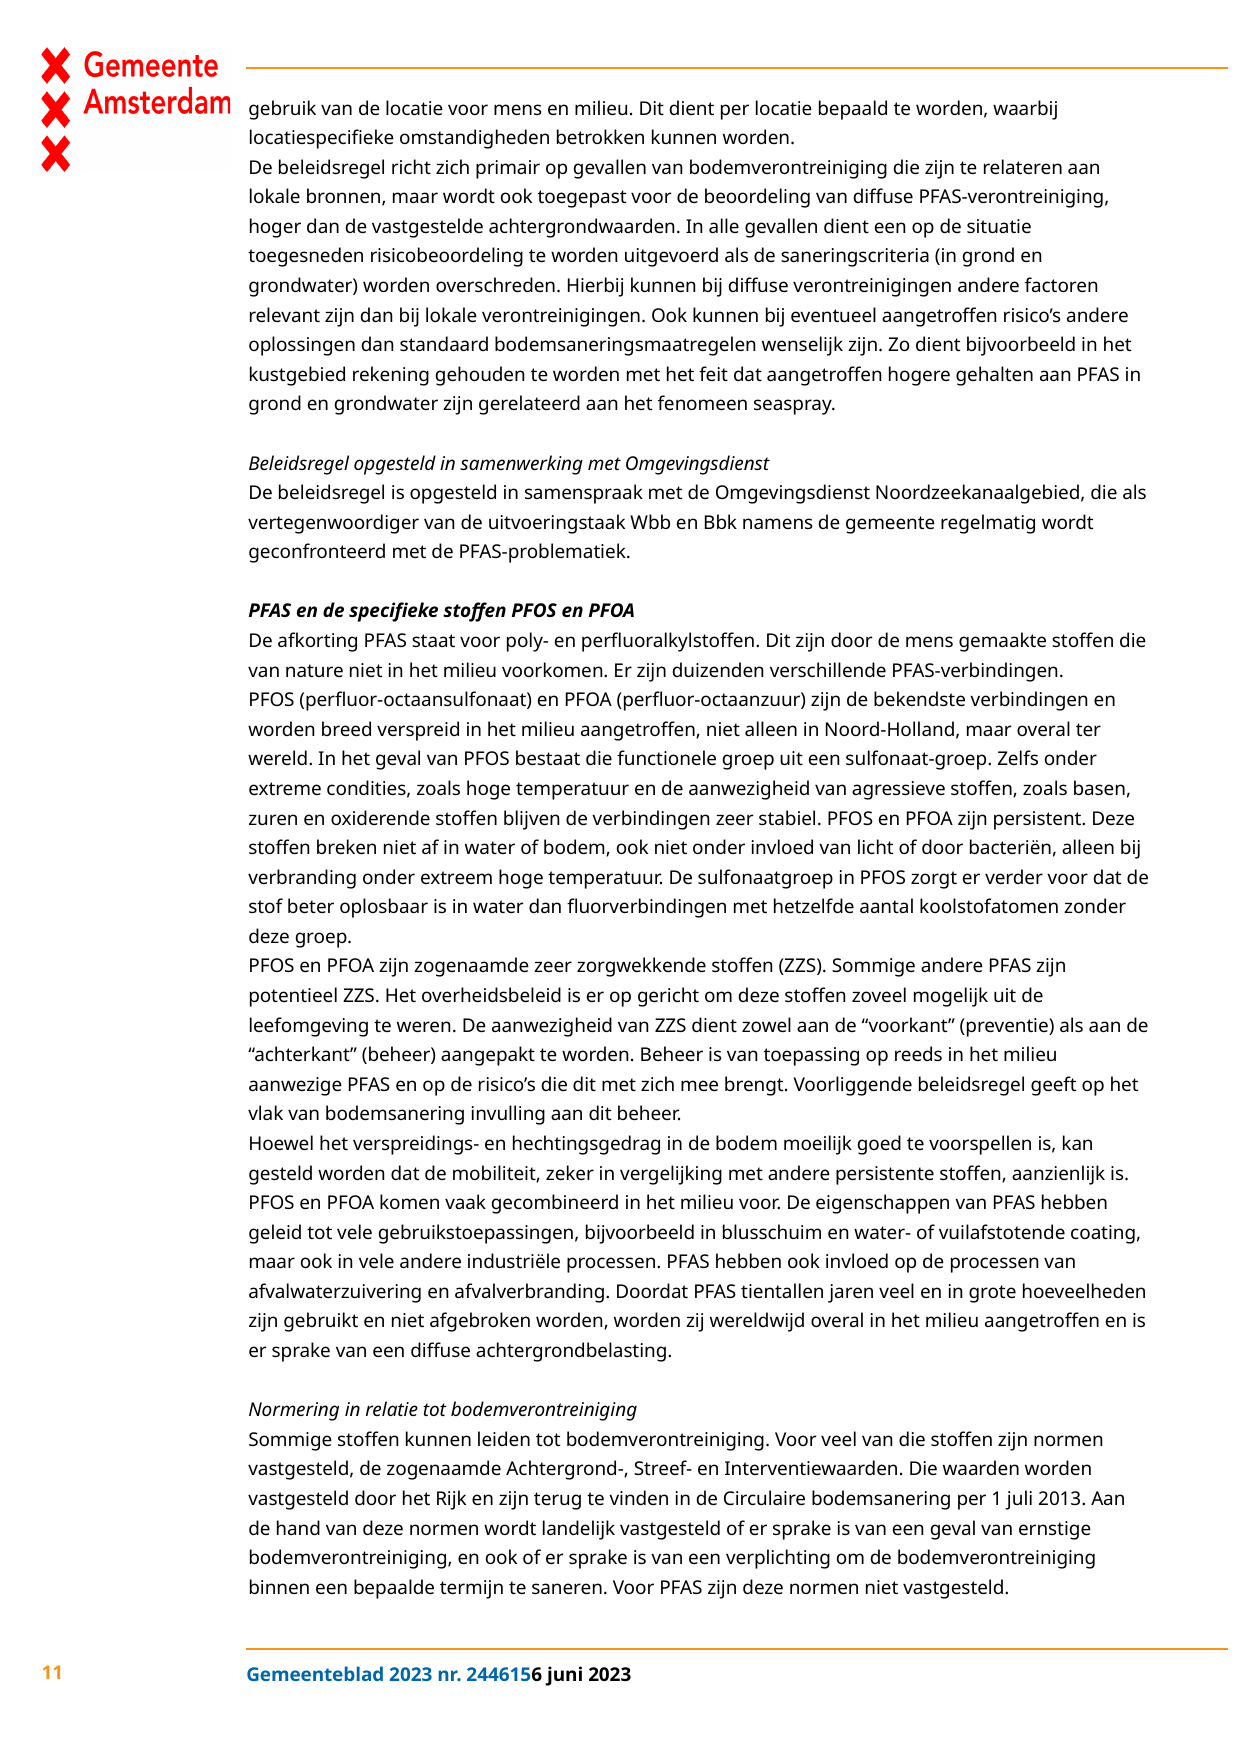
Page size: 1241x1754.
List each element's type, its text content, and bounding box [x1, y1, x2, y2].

picture [41, 47, 231, 172]
text De afkorting PFAS staat voor poly- en perfluoralkylstoffen. Dit zijn door de mens gemaakte stoffen die van nature niet in het milieu voorkomen. Er zijn duizenden verschillende PFAS-verbindingen. [248, 627, 1152, 683]
text Sommige stoffen kunnen leiden tot bodemverontreiniging. Voor veel van die stoffen zijn normen vastgesteld, de zogenaamde Achtergrond-, Streef- en Interventiewaarden. Die waarden worden vastgesteld door het Rijk en zijn terug te vinden in de Circulaire bodemsanering per 1 juli 2013. Aan de hand van deze normen wordt landelijk vastgesteld of er sprake is van een geval van ernstige bodemverontreiniging, en ook of er sprake is van een verplichting om de bodemverontreiniging binnen een bepaalde termijn te saneren. Voor PFAS zijn deze normen niet vastgesteld. [248, 1426, 1152, 1600]
text PFOS en PFOA zijn zogenaamde zeer zorgwekkende stoffen (ZZS). Sommige andere PFAS zijn potentieel ZZS. Het overheidsbeleid is er op gericht om deze stoffen zoveel mogelijk uit de leefomgeving te weren. De aanwezigheid van ZZS dient zowel aan de “voorkant” (preventie) als aan de “achterkant” (beheer) aangepakt te worden. Beheer is van toepassing op reeds in het milieu aanwezige PFAS en op de risico’s die dit met zich mee brengt. Voorliggende beleidsregel geeft op het vlak van bodemsanering invulling aan dit beheer. [248, 953, 1152, 1126]
text Beleidsregel opgesteld in samenwerking met Omgevingsdienst [248, 450, 1152, 476]
text PFOS (perfluor-octaansulfonaat) en PFOA (perfluor-octaanzuur) zijn de bekendste verbindingen en worden breed verspreid in het milieu aangetroffen, niet alleen in Noord-Holland, maar overal ter wereld. In het geval van PFOS bestaat die functionele groep uit een sulfonaat-groep. Zelfs onder extreme condities, zoals hoge temperatuur en de aanwezigheid van agressieve stoffen, zoals basen, zuren en oxiderende stoffen blijven de verbindingen zeer stabiel. PFOS en PFOA zijn persistent. Deze stoffen breken niet af in water of bodem, ook niet onder invloed van licht of door bacteriën, alleen bij verbranding onder extreem hoge temperatuur. De sulfonaatgroep in PFOS zorgt er verder voor dat de stof beter oplosbaar is in water dan fluorverbindingen met hetzelfde aantal koolstofatomen zonder deze groep. [248, 686, 1152, 949]
text Hoewel het verspreidings- en hechtingsgedrag in de bodem moeilijk goed te voorspellen is, kan gesteld worden dat de mobiliteit, zeker in vergelijking met andere persistente stoffen, aanzienlijk is. PFOS en PFOA komen vaak gecombineerd in het milieu voor. De eigenschappen van PFAS hebben geleid tot vele gebruikstoepassingen, bijvoorbeeld in blusschuim en water- of vuilafstotende coating, maar ook in vele andere industriële processen. PFAS hebben ook invloed op de processen van afvalwaterzuivering en afvalverbranding. Doordat PFAS tientallen jaren veel en in grote hoeveelheden zijn gebruikt en niet afgebroken worden, worden zij wereldwijd overal in het milieu aangetroffen en is er sprake van een diffuse achtergrondbelasting. [248, 1130, 1152, 1363]
text Normering in relatie tot bodemverontreiniging [248, 1396, 1152, 1422]
text gebruik van de locatie voor mens en milieu. Dit dient per locatie bepaald te worden, waarbij locatiespecifieke omstandigheden betrokken kunnen worden. [248, 95, 1152, 150]
text De beleidsregel richt zich primair op gevallen van bodemverontreiniging die zijn te relateren aan lokale bronnen, maar wordt ook toegepast voor de beoordeling van diffuse PFAS-verontreiniging, hoger dan de vastgestelde achtergrondwaarden. In alle gevallen dient een op de situatie toegesneden risicobeoordeling te worden uitgevoerd als de saneringscriteria (in grond en grondwater) worden overschreden. Hierbij kunnen bij diffuse verontreinigingen andere factoren relevant zijn dan bij lokale verontreinigingen. Ook kunnen bij eventueel aangetroffen risico’s andere oplossingen dan standaard bodemsaneringsmaatregelen wenselijk zijn. Zo dient bijvoorbeeld in het kustgebied rekening gehouden te worden met het feit dat aangetroffen hogere gehalten aan PFAS in grond en grondwater zijn gerelateerd aan het fenomeen seaspray. [248, 154, 1152, 416]
text De beleidsregel is opgesteld in samenspraak met de Omgevingsdienst Noordzeekanaalgebied, die als vertegenwoordiger van de uitvoeringstaak Wbb en Bbk namens de gemeente regelmatig wordt geconfronteerd met de PFAS-problematiek. [248, 479, 1152, 564]
text PFAS en de specifieke stoffen PFOS en PFOA [248, 598, 1152, 623]
